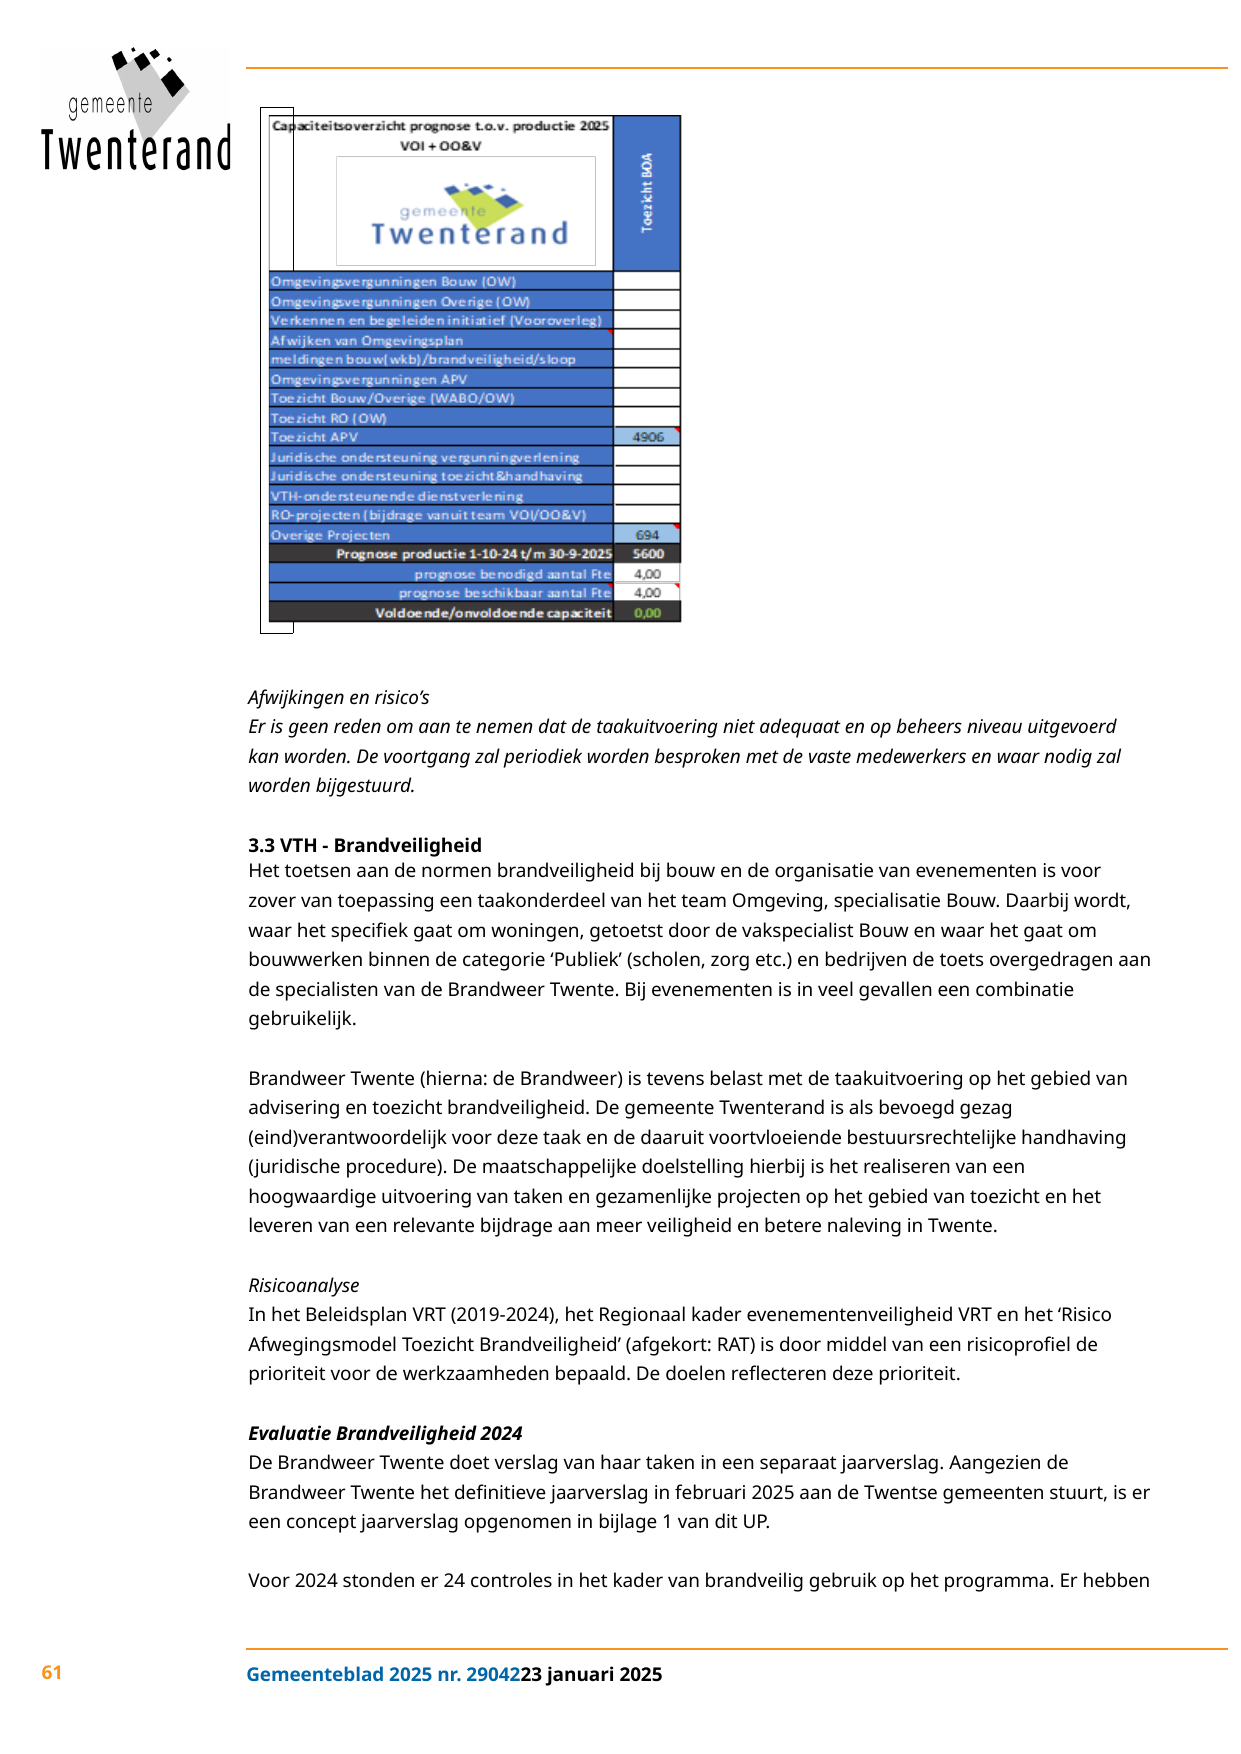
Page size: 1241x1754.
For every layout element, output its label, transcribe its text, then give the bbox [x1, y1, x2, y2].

text Voor 2024 stonden er 24 controles in het kader van brandveilig gebruik op het programma. Er hebben [248, 1568, 1152, 1593]
text Brandweer Twente (hierna: de Brandweer) is tevens belast met de taakuitvoering op het gebied van advisering en toezicht brandveiligheid. De gemeente Twenterand is als bevoegd gezag (eind)verantwoordelijk voor deze taak en de daaruit voortvloeiende bestuursrechtelijke handhaving (juridische procedure). De maatschappelijke doelstelling hierbij is het realiseren van een hoogwaardige uitvoering van taken en gezamenlijke projecten op het gebied van toezicht en het leveren van een relevante bijdrage aan meer veiligheid en betere naleving in Twente. [248, 1065, 1152, 1238]
picture [268, 115, 683, 624]
text Evaluatie Brandveiligheid 2024 [248, 1420, 1152, 1445]
text Risicoanalyse [248, 1272, 1152, 1297]
text 3.3 VTH - Brandveiligheid [248, 832, 1152, 858]
text De Brandweer Twente doet verslag van haar taken in een separaat jaarverslag. Aangezien de Brandweer Twente het definitieve jaarverslag in februari 2025 aan de Twentse gemeenten stuurt, is er een concept jaarverslag opgenomen in bijlage 1 van dit UP. [248, 1449, 1152, 1534]
text In het Beleidsplan VRT (2019-2024), het Regionaal kader evenementenveiligheid VRT en het ‘Risico Afwegingsmodel Toezicht Brandveiligheid’ (afgekort: RAT) is door middel van een risicoprofiel de prioriteit voor de werkzaamheden bepaald. De doelen reflecteren deze prioriteit. [248, 1301, 1152, 1386]
text Afwijkingen en risico’s [248, 684, 1152, 710]
text Er is geen reden om aan te nemen dat de taakuitvoering niet adequaat en op beheers niveau uitgevoerd kan worden. De voortgang zal periodiek worden besproken met de vaste medewerkers en waar nodig zal worden bijgestuurd. [248, 713, 1152, 798]
text Het toetsen aan de normen brandveiligheid bij bouw en de organisatie van evenementen is voor zover van toepassing een taakonderdeel van het team Omgeving, specialisatie Bouw. Daarbij wordt, waar het specifiek gaat om woningen, getoetst door de vakspecialist Bouw en waar het gaat om bouwwerken binnen de categorie ‘Publiek’ (scholen, zorg etc.) en bedrijven de toets overgedragen aan de specialisten van de Brandweer Twente. Bij evenementen is in veel gevallen een combinatie gebruikelijk. [248, 858, 1152, 1031]
picture [41, 47, 231, 172]
